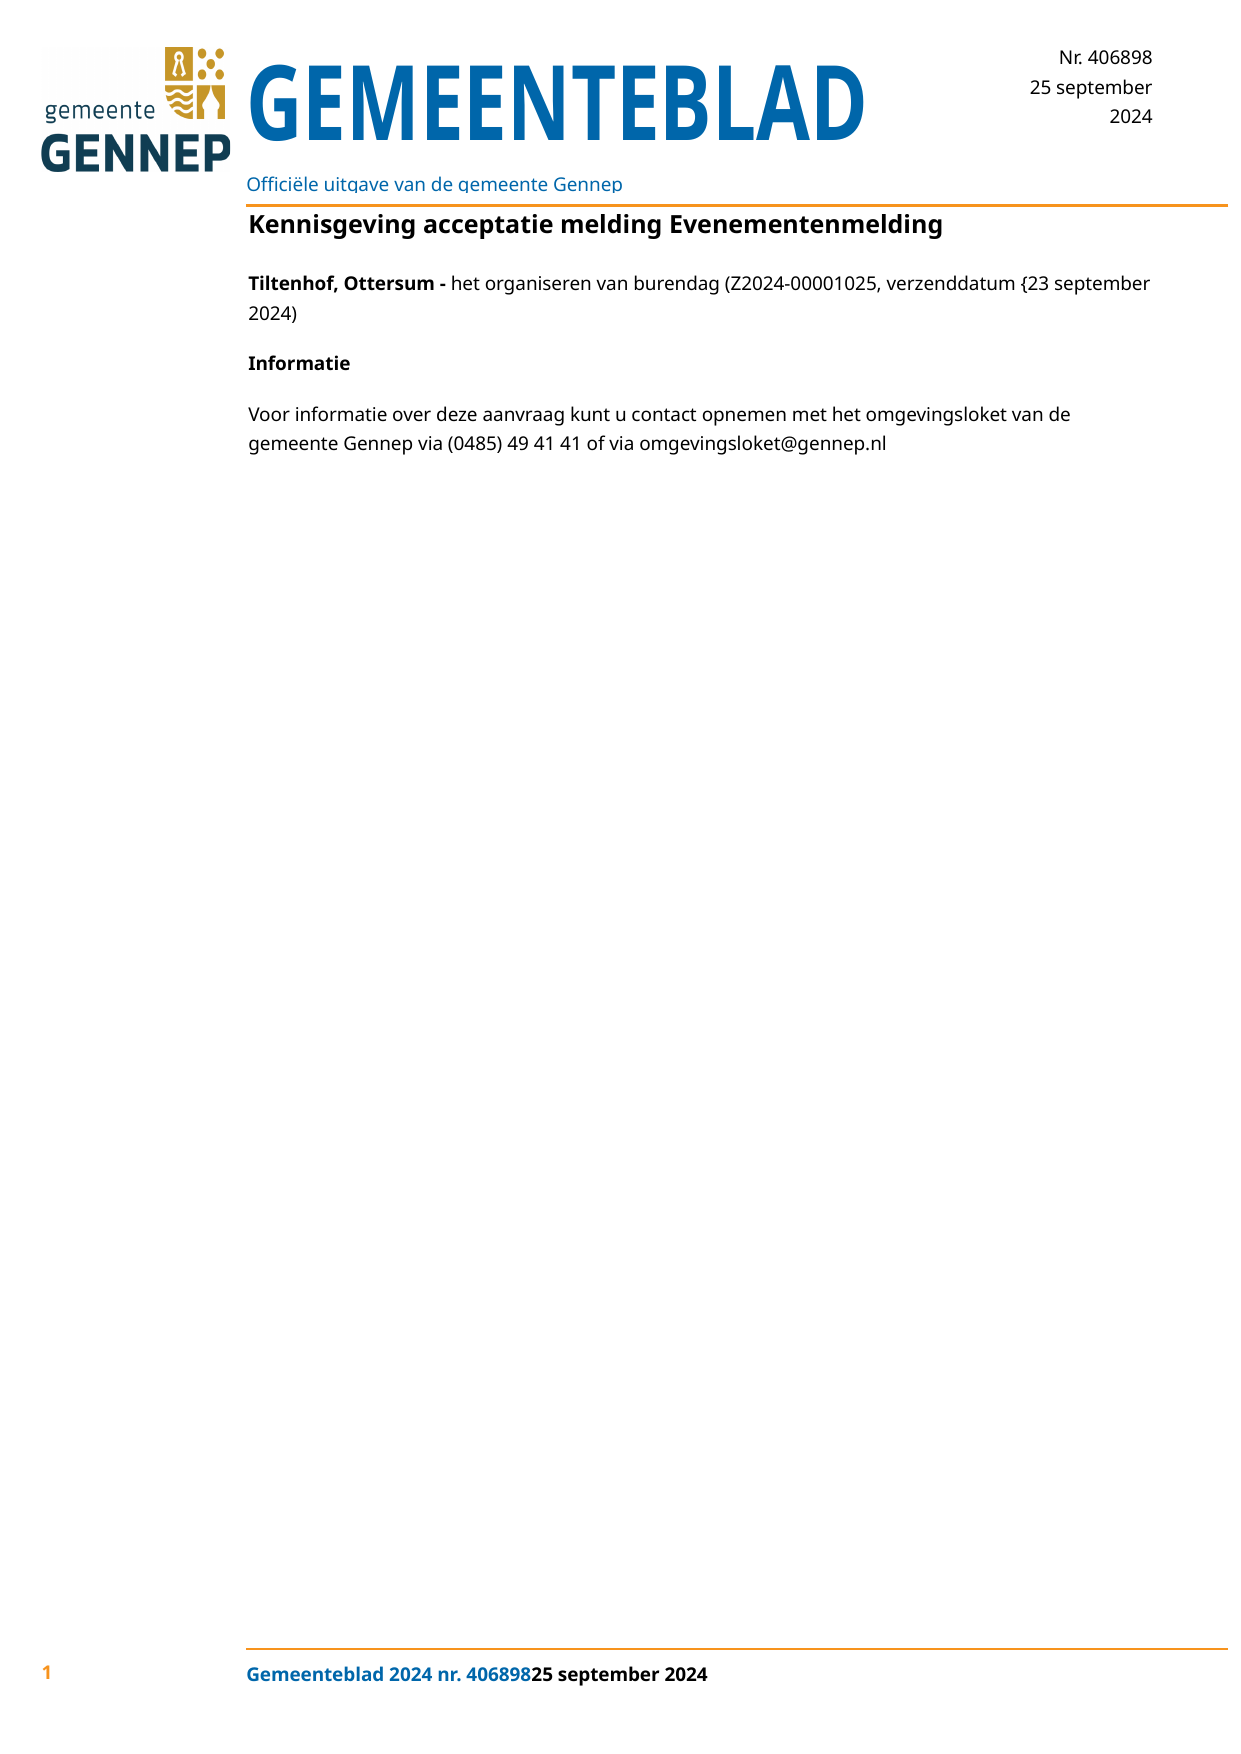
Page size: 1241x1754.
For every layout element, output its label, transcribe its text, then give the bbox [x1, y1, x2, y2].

picture [41, 47, 231, 172]
text Voor informatie over deze aanvraag kunt u contact opnemen met het omgevingsloket van de gemeente Gennep via (0485) 49 41 41 of via omgevingsloket@gennep.nl [248, 401, 1152, 456]
text Kennisgeving acceptatie melding Evenementenmelding [248, 207, 1152, 241]
text Informatie [248, 350, 1152, 376]
text Tiltenhof, Ottersum - het organiseren van burendag (Z2024-00001025, verzenddatum {23 september 2024) [248, 270, 1152, 326]
